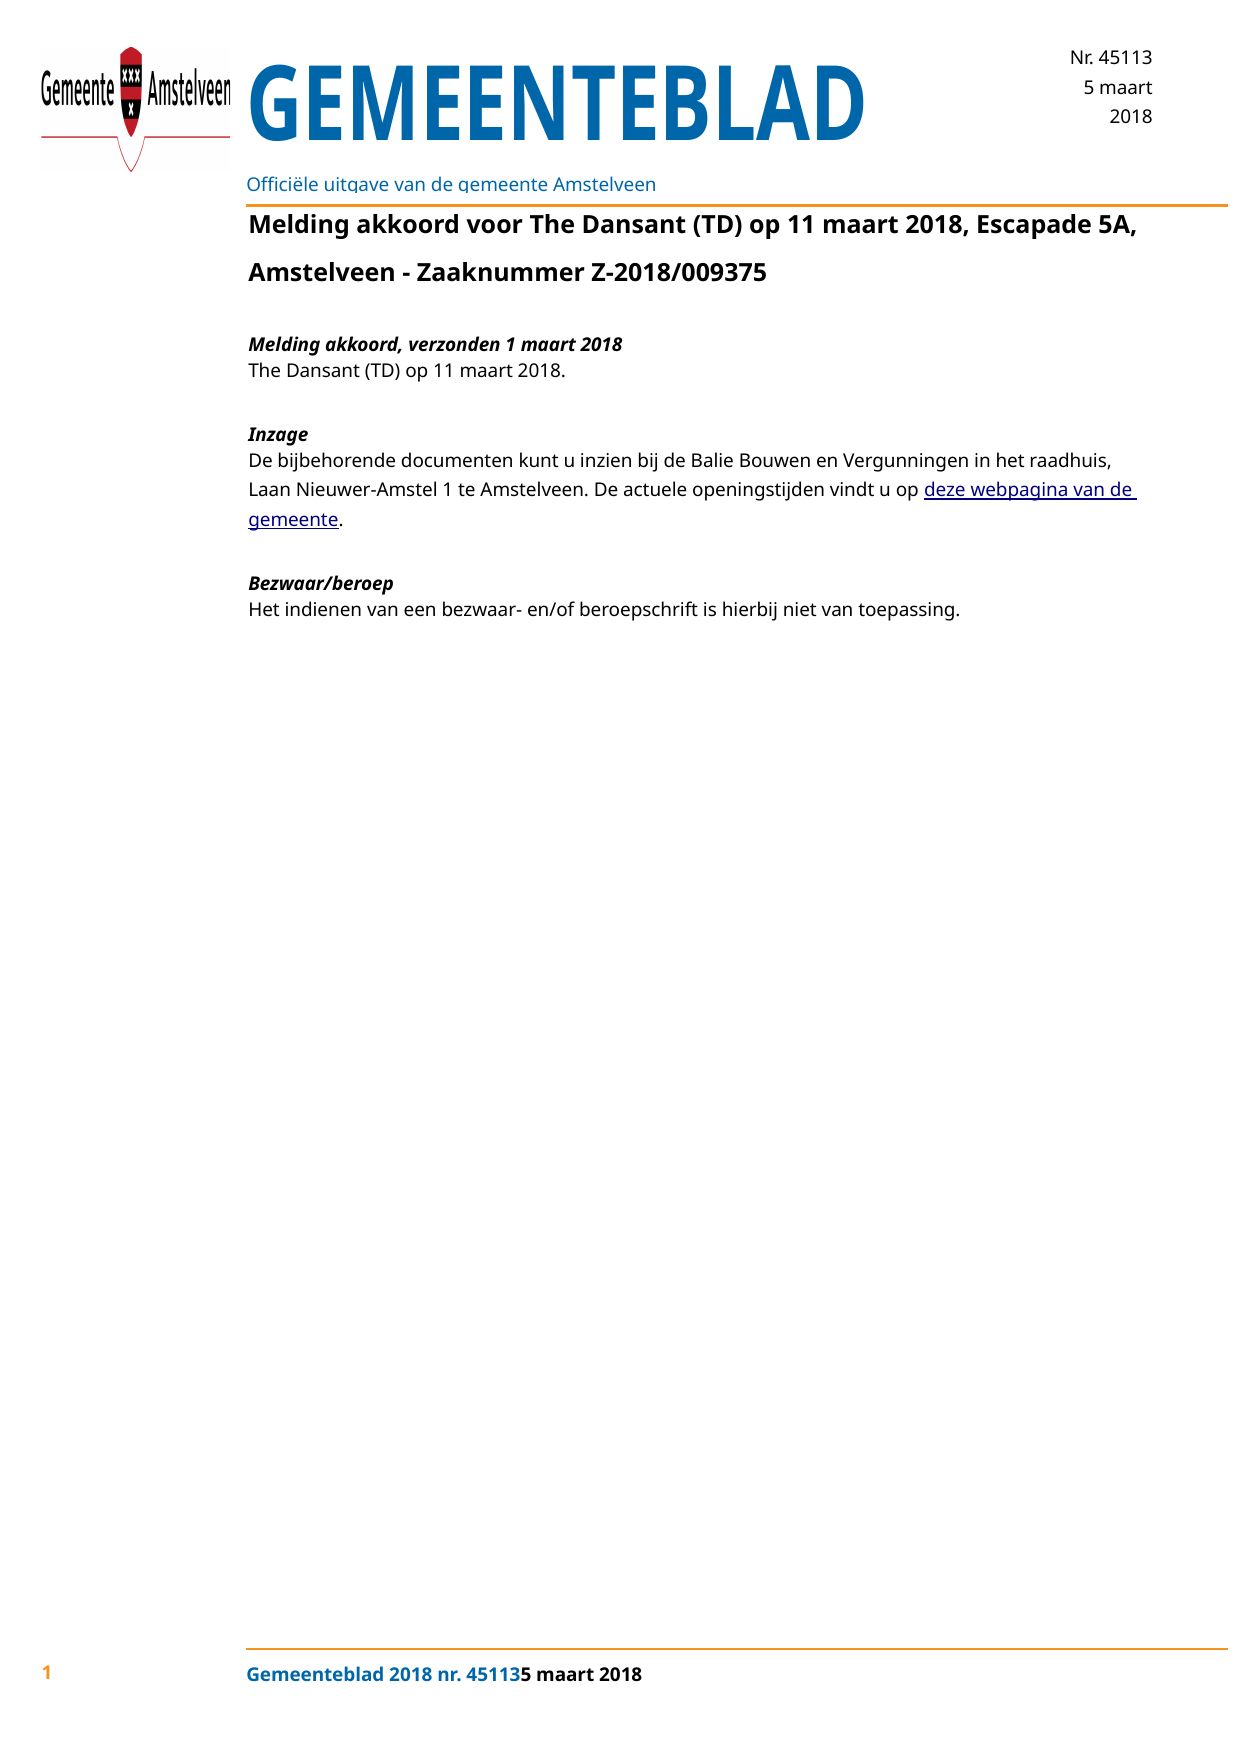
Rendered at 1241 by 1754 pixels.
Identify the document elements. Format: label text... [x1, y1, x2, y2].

text Melding akkoord voor The Dansant (TD) op 11 maart 2018, Escapade 5A, Amstelveen - Zaaknummer Z-2018/009375 [248, 207, 1152, 288]
text The Dansant (TD) op 11 maart 2018. [248, 357, 1152, 383]
text Inzage [248, 421, 1152, 447]
picture [41, 47, 231, 172]
text De bijbehorende documenten kunt u inzien bij de Balie Bouwen en Vergunningen in het raadhuis, Laan Nieuwer-Amstel 1 te Amstelveen. De actuele openingstijden vindt u op deze webpagina van de gemeente. [248, 447, 1152, 532]
text Het indienen van een bezwaar- en/of beroepschrift is hierbij niet van toepassing. [248, 596, 1152, 621]
text Bezwaar/beroep [248, 570, 1152, 596]
text Melding akkoord, verzonden 1 maart 2018 [248, 331, 1152, 357]
